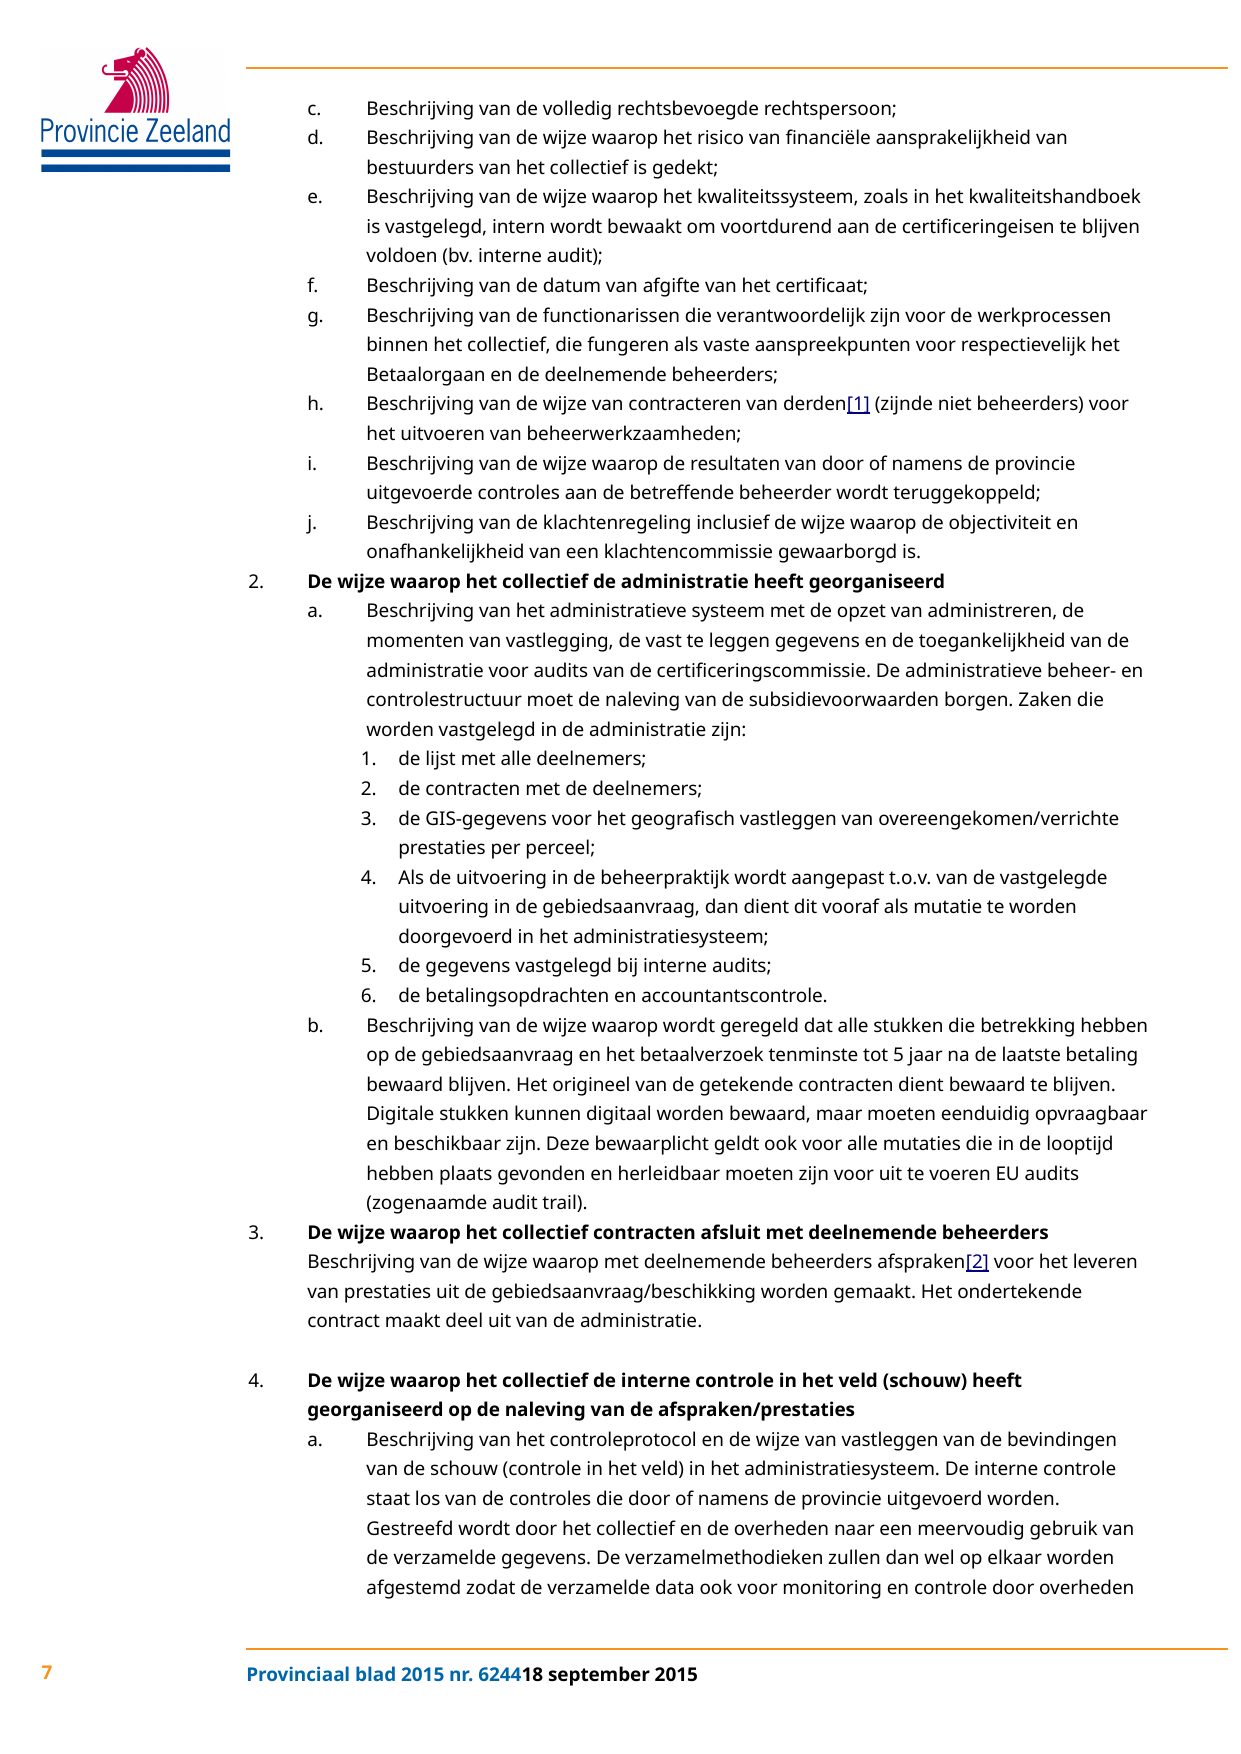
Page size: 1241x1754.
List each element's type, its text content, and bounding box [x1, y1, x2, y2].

list Beschrijving van de klachtenregeling inclusief de wijze waarop de objectiviteit en onafhankelijkheid van een klachtencommissie gewaarborgd is. [307, 509, 1152, 564]
list De wijze waarop het collectief de interne controle in het veld (schouw) heeft georganiseerd op de naleving van de afspraken/prestaties [248, 1367, 1152, 1422]
list De wijze waarop het collectief de administratie heeft georganiseerd [248, 568, 1152, 594]
list de GIS-gegevens voor het geografisch vastleggen van overeengekomen/verrichte prestaties per perceel; [361, 805, 1152, 860]
list de gegevens vastgelegd bij interne audits; [361, 953, 1152, 978]
list De wijze waarop het collectief contracten afsluit met deelnemende beheerders [248, 1219, 1152, 1245]
list Beschrijving van de wijze waarop het kwaliteitssysteem, zoals in het kwaliteitshandboek is vastgelegd, intern wordt bewaakt om voortdurend aan de certificeringeisen te blijven voldoen (bv. interne audit); [307, 183, 1152, 268]
picture [41, 47, 231, 172]
list Beschrijving van de volledig rechtsbevoegde rechtspersoon; [307, 95, 1152, 121]
list Beschrijving van de wijze waarop de resultaten van door of namens de provincie uitgevoerde controles aan de betreffende beheerder wordt teruggekoppeld; [307, 450, 1152, 505]
list de betalingsopdrachten en accountantscontrole. [361, 982, 1152, 1008]
list Beschrijving van de wijze van contracteren van derden[1] (zijnde niet beheerders) voor het uitvoeren van beheerwerkzaamheden; [307, 391, 1152, 446]
list de contracten met de deelnemers; [361, 775, 1152, 801]
list Beschrijving van de datum van afgifte van het certificaat; [307, 272, 1152, 298]
list Beschrijving van de functionarissen die verantwoordelijk zijn voor de werkprocessen binnen het collectief, die fungeren als vaste aanspreekpunten voor respectievelijk het Betaalorgaan en de deelnemende beheerders; [307, 302, 1152, 387]
list Beschrijving van de wijze waarop wordt geregeld dat alle stukken die betrekking hebben op de gebiedsaanvraag en het betaalverzoek tenminste tot 5 jaar na de laatste betaling bewaard blijven. Het origineel van de getekende contracten dient bewaard te blijven. Digitale stukken kunnen digitaal worden bewaard, maar moeten eenduidig opvraagbaar en beschikbaar zijn. Deze bewaarplicht geldt ook voor alle mutaties die in de looptijd hebben plaats gevonden en herleidbaar moeten zijn voor uit te voeren EU audits (zogenaamde audit trail). [307, 1012, 1152, 1215]
list de lijst met alle deelnemers; [361, 746, 1152, 771]
list Beschrijving van de wijze waarop het risico van financiële aansprakelijkheid van bestuurders van het collectief is gedekt; [307, 124, 1152, 180]
list Als de uitvoering in de beheerpraktijk wordt aangepast t.o.v. van de vastgelegde uitvoering in de gebiedsaanvraag, dan dient dit vooraf als mutatie te worden doorgevoerd in het administratiesysteem; [361, 864, 1152, 949]
list Beschrijving van het controleprotocol en de wijze van vastleggen van de bevindingen van de schouw (controle in het veld) in het administratiesysteem. De interne controle staat los van de controles die door of namens de provincie uitgevoerd worden. Gestreefd wordt door het collectief en de overheden naar een meervoudig gebruik van de verzamelde gegevens. De verzamelmethodieken zullen dan wel op elkaar worden afgestemd zodat de verzamelde data ook voor monitoring en controle door overheden [307, 1426, 1152, 1600]
list Beschrijving van het administratieve systeem met de opzet van administreren, de momenten van vastlegging, de vast te leggen gegevens en de toegankelijkheid van de administratie voor audits van de certificeringscommissie. De administratieve beheer- en controlestructuur moet de naleving van de subsidievoorwaarden borgen. Zaken die worden vastgelegd in de administratie zijn: [307, 598, 1152, 742]
list Beschrijving van de wijze waarop met deelnemende beheerders afspraken[2] voor het leveren van prestaties uit de gebiedsaanvraag/beschikking worden gemaakt. Het ondertekende contract maakt deel uit van de administratie. [248, 1248, 1152, 1333]
